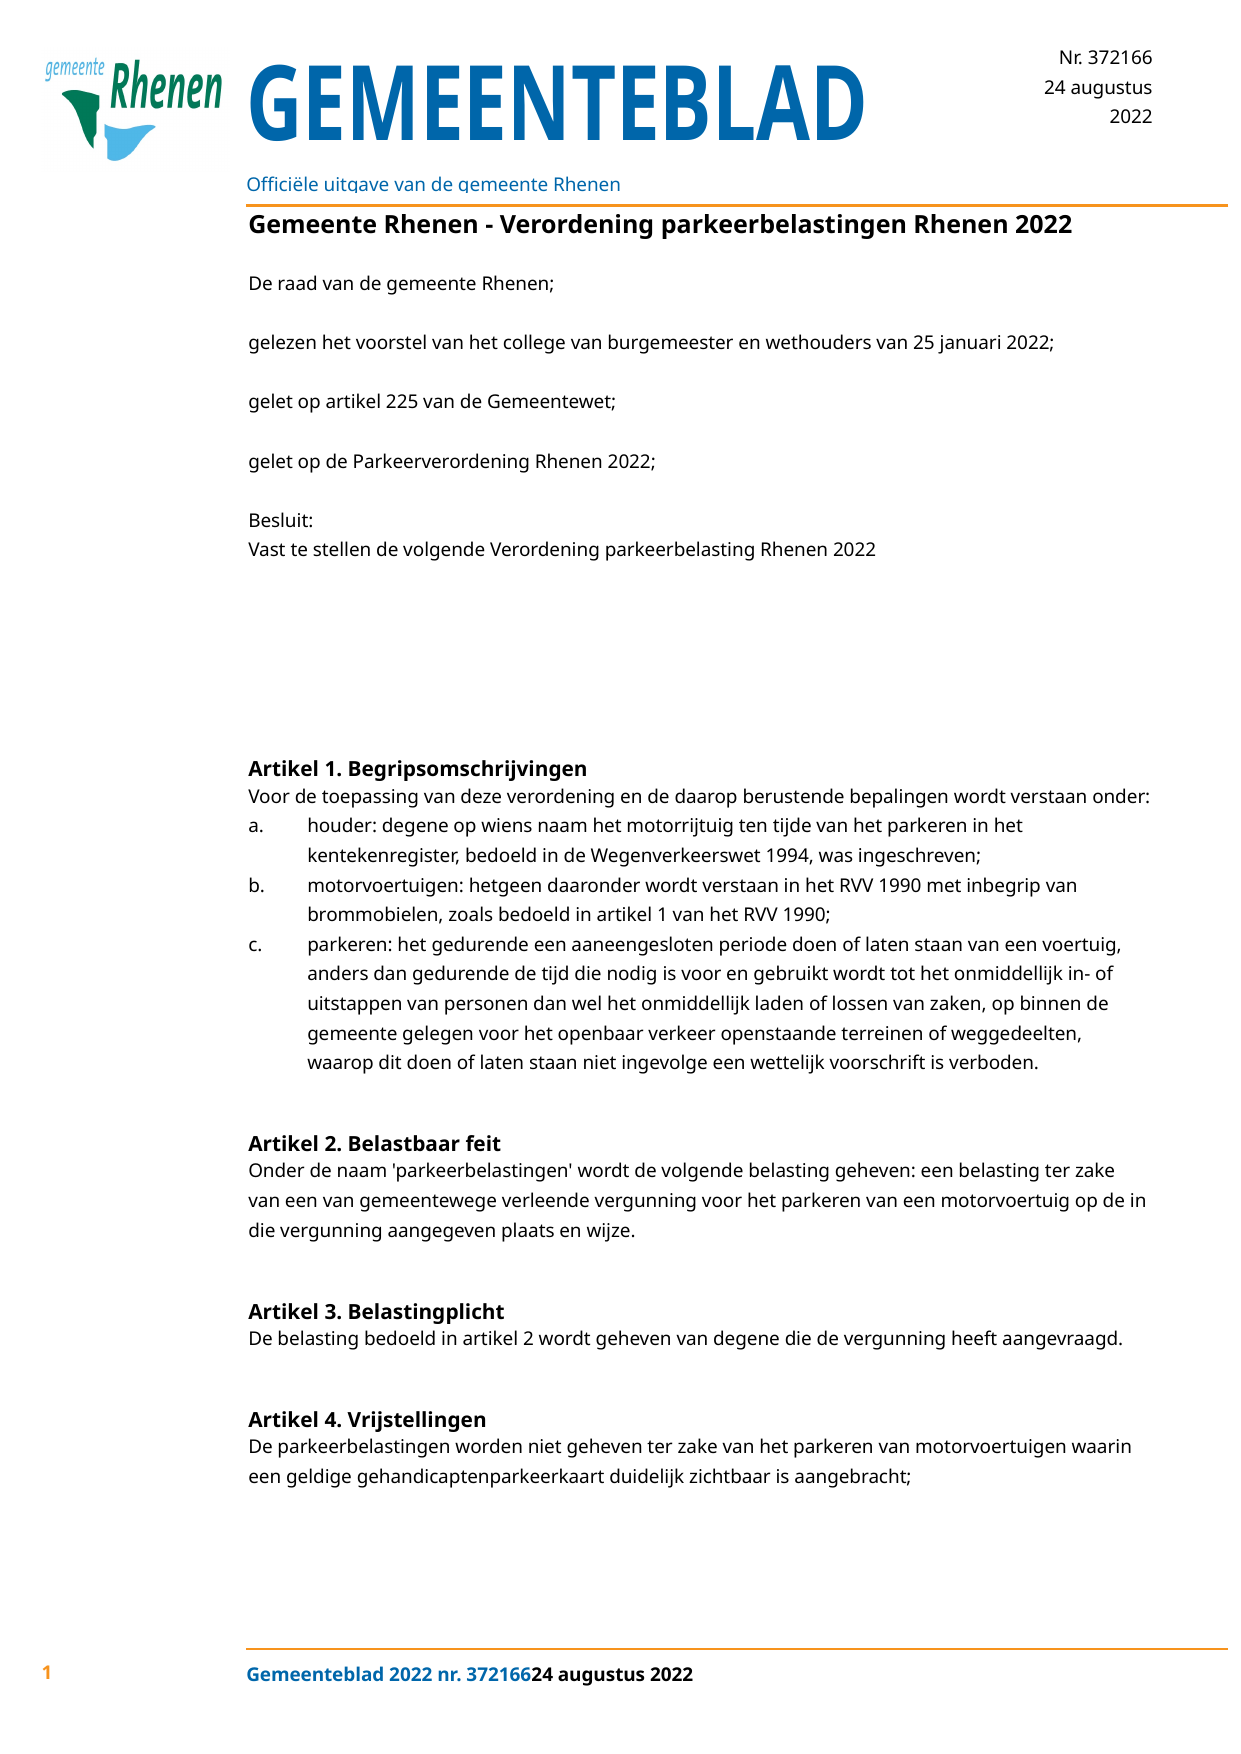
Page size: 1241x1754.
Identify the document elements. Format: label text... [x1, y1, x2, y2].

text gelezen het voorstel van het college van burgemeester en wethouders van 25 januari 2022; [248, 329, 1152, 355]
list houder: degene op wiens naam het motorrijtuig ten tijde van het parkeren in het kentekenregister, bedoeld in de Wegenverkeerswet 1994, was ingeschreven; [248, 813, 1152, 868]
text De belasting bedoeld in artikel 2 wordt geheven van degene die de vergunning heeft aangevraagd. [248, 1325, 1152, 1351]
text Artikel 4. Vrijstellingen [248, 1405, 1152, 1434]
text Artikel 2. Belastbaar feit [248, 1129, 1152, 1158]
text Besluit: [248, 507, 1152, 533]
text Vast te stellen de volgende Verordening parkeerbelasting Rhenen 2022 [248, 537, 1152, 562]
list motorvoertuigen: hetgeen daaronder wordt verstaan in het RVV 1990 met inbegrip van brommobielen, zoals bedoeld in artikel 1 van het RVV 1990; [248, 872, 1152, 927]
text Artikel 3. Belastingplicht [248, 1297, 1152, 1325]
text Onder de naam 'parkeerbelastingen' wordt de volgende belasting geheven: een belasting ter zake van een van gemeentewege verleende vergunning voor het parkeren van een motorvoertuig op de in die vergunning aangegeven plaats en wijze. [248, 1158, 1152, 1243]
text gelet op artikel 225 van de Gemeentewet; [248, 389, 1152, 414]
text De raad van de gemeente Rhenen; [248, 270, 1152, 296]
list parkeren: het gedurende een aaneengesloten periode doen of laten staan van een voertuig, anders dan gedurende de tijd die nodig is voor en gebruikt wordt tot het onmiddellijk in- of uitstappen van personen dan wel het onmiddellijk laden of lossen van zaken, op binnen de gemeente gelegen voor het openbaar verkeer openstaande terreinen of weggedeelten, waarop dit doen of laten staan niet ingevolge een wettelijk voorschrift is verboden. [248, 931, 1152, 1075]
text Artikel 1. Begripsomschrijvingen [248, 754, 1152, 783]
text Voor de toepassing van deze verordening en de daarop berustende bepalingen wordt verstaan onder: [248, 783, 1152, 809]
text De parkeerbelastingen worden niet geheven ter zake van het parkeren van motorvoertuigen waarin een geldige gehandicaptenparkeerkaart duidelijk zichtbaar is aangebracht; [248, 1434, 1152, 1489]
picture [41, 47, 231, 172]
text Gemeente Rhenen - Verordening parkeerbelastingen Rhenen 2022 [248, 207, 1152, 241]
text gelet op de Parkeerverordening Rhenen 2022; [248, 448, 1152, 473]
